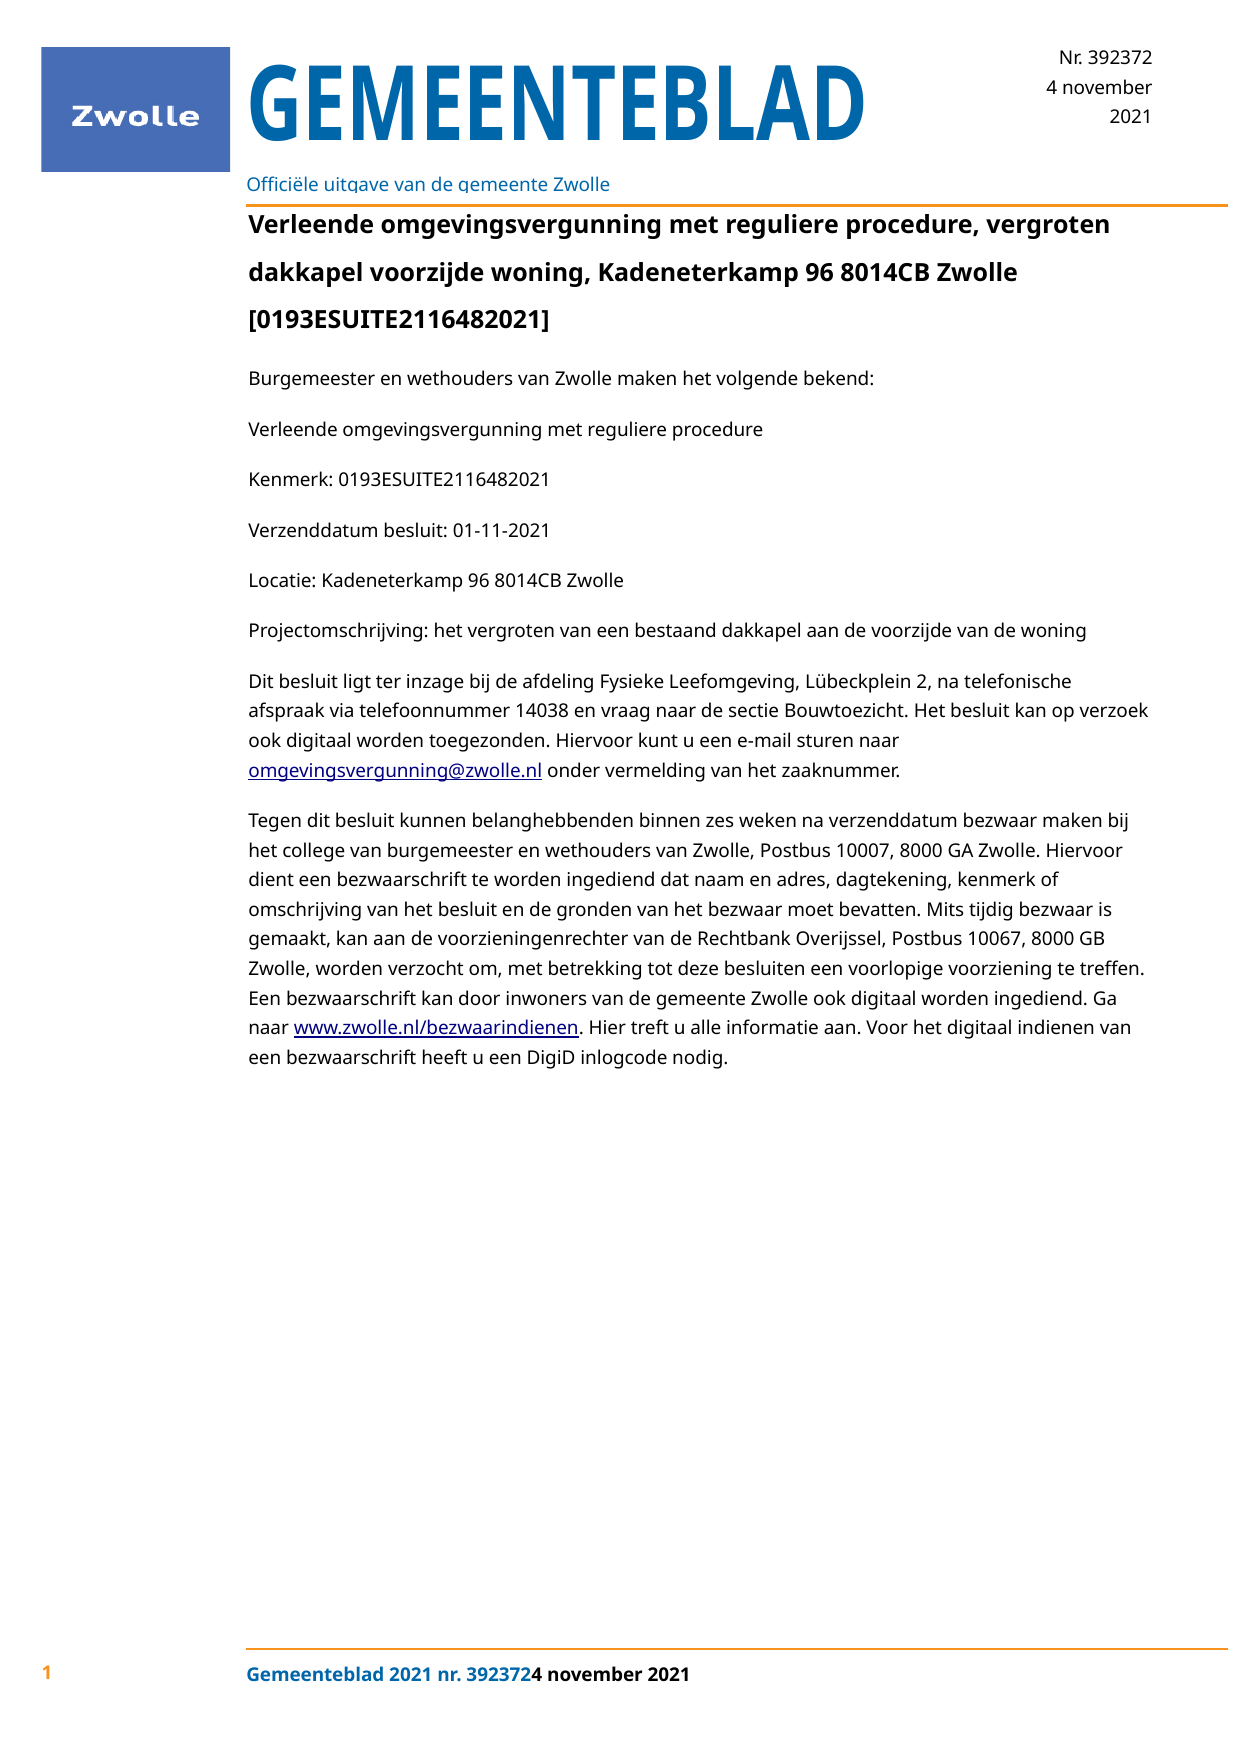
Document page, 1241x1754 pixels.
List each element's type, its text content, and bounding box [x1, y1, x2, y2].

text Locatie: Kadeneterkamp 96 8014CB Zwolle [248, 567, 1152, 593]
text Burgemeester en wethouders van Zwolle maken het volgende bekend: [248, 366, 1152, 391]
text Verleende omgevingsvergunning met reguliere procedure [248, 416, 1152, 442]
text Verzenddatum besluit: 01-11-2021 [248, 517, 1152, 542]
text Verleende omgevingsvergunning met reguliere procedure, vergroten dakkapel voorzijde woning, Kadeneterkamp 96 8014CB Zwolle [0193ESUITE2116482021] [248, 207, 1152, 336]
text Kenmerk: 0193ESUITE2116482021 [248, 466, 1152, 492]
text Projectomschrijving: het vergroten van een bestaand dakkapel aan de voorzijde van de woning [248, 618, 1152, 643]
text Tegen dit besluit kunnen belanghebbenden binnen zes weken na verzenddatum bezwaar maken bij het college van burgemeester en wethouders van Zwolle, Postbus 10007, 8000 GA Zwolle. Hiervoor dient een bezwaarschrift te worden ingediend dat naam en adres, dagtekening, kenmerk of omschrijving van het besluit en de gronden van het bezwaar moet bevatten. Mits tijdig bezwaar is gemaakt, kan aan de voorzieningenrechter van de Rechtbank Overijssel, Postbus 10067, 8000 GB Zwolle, worden verzocht om, met betrekking tot deze besluiten een voorlopige voorziening te treffen. Een bezwaarschrift kan door inwoners van de gemeente Zwolle ook digitaal worden ingediend. Ga naar www.zwolle.nl/bezwaarindienen. Hier treft u alle informatie aan. Voor het digitaal indienen van een bezwaarschrift heeft u een DigiD inlogcode nodig. [248, 807, 1152, 1069]
text Dit besluit ligt ter inzage bij de afdeling Fysieke Leefomgeving, Lübeckplein 2, na telefonische afspraak via telefoonnummer 14038 en vraag naar de sectie Bouwtoezicht. Het besluit kan op verzoek ook digitaal worden toegezonden. Hiervoor kunt u een e-mail sturen naar omgevingsvergunning@zwolle.nl onder vermelding van het zaaknummer. [248, 668, 1152, 782]
picture [41, 47, 231, 172]
